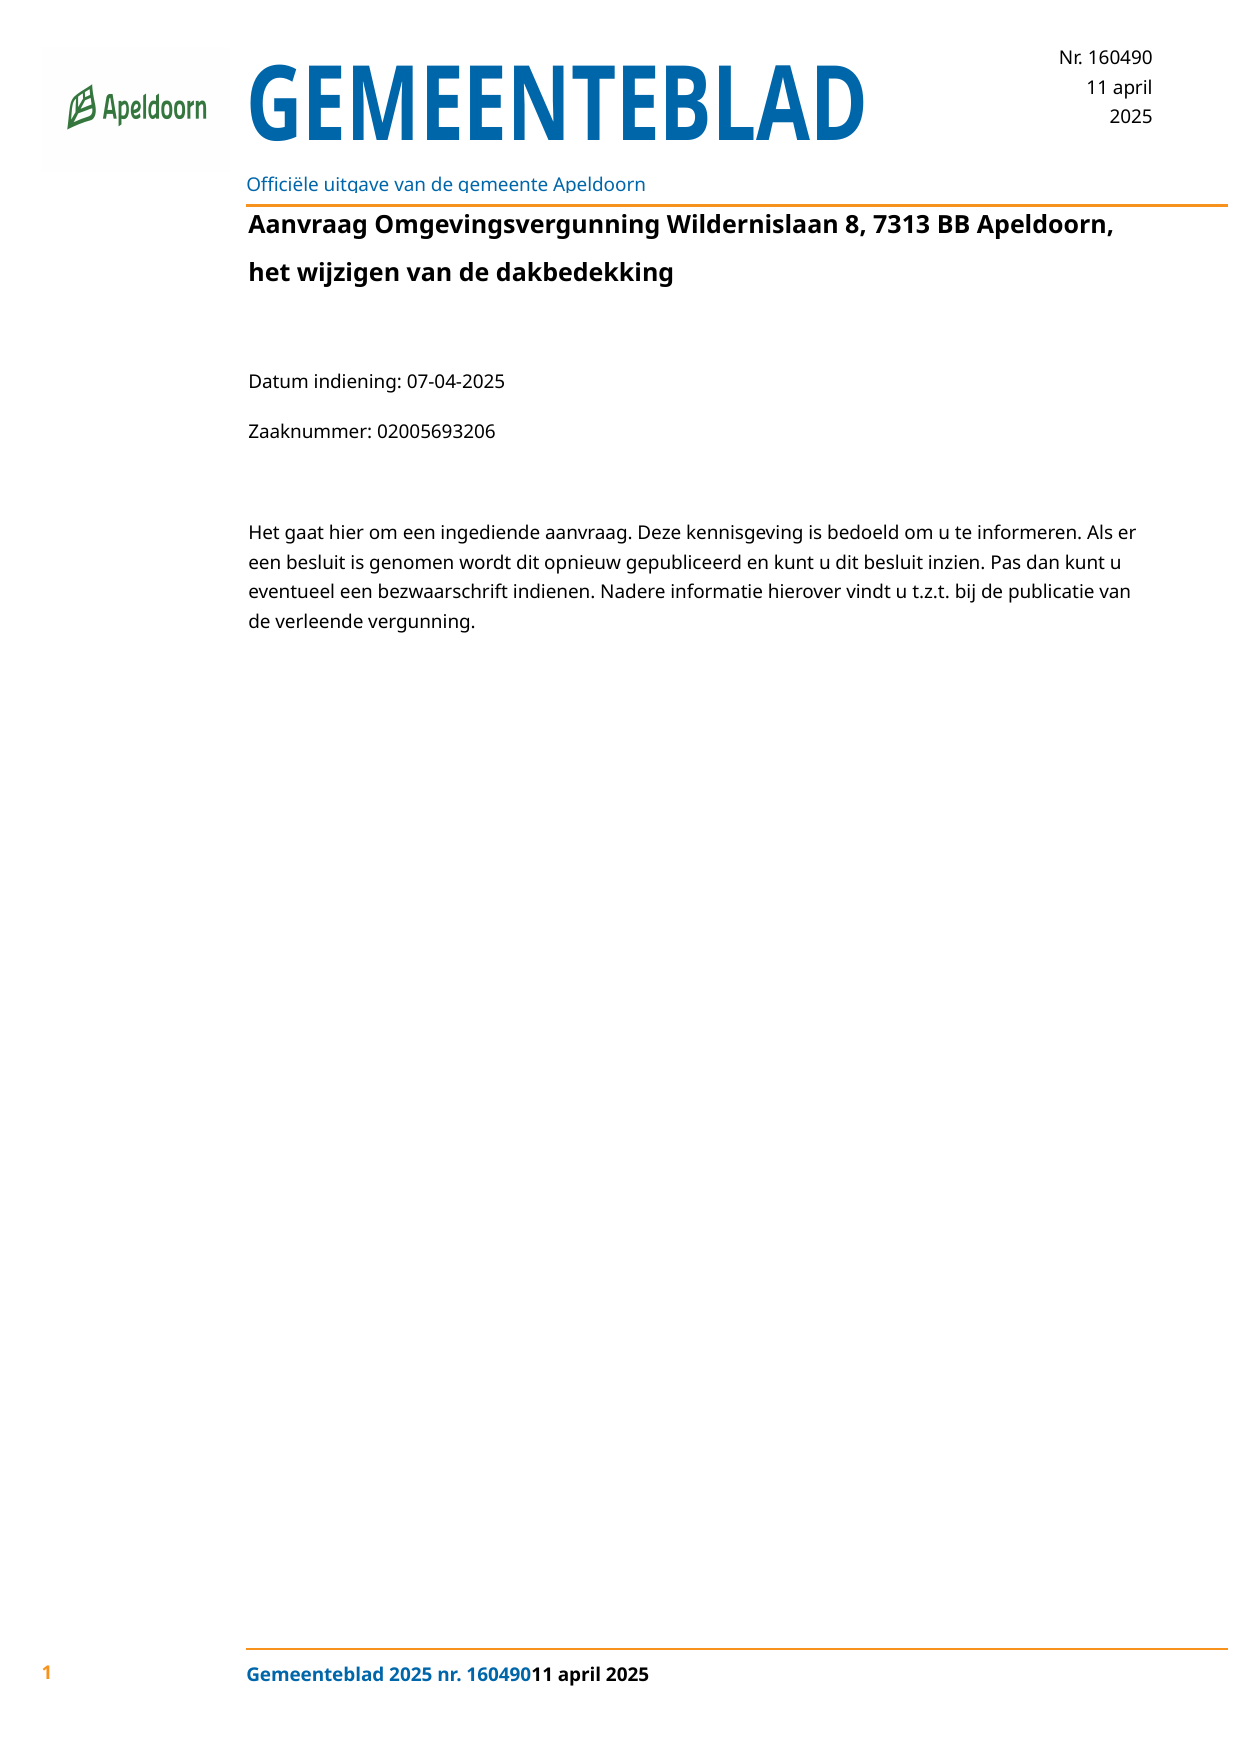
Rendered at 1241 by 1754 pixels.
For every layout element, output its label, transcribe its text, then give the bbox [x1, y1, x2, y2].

text Aanvraag Omgevingsvergunning Wildernislaan 8, 7313 BB Apeldoorn, het wijzigen van de dakbedekking [248, 207, 1152, 288]
text Datum indiening: 07-04-2025 [248, 368, 1152, 394]
text Zaaknummer: 02005693206 [248, 419, 1152, 444]
picture [41, 47, 231, 172]
text Het gaat hier om een ingediende aanvraag. Deze kennisgeving is bedoeld om u te informeren. Als er een besluit is genomen wordt dit opnieuw gepubliceerd en kunt u dit besluit inzien. Pas dan kunt u eventueel een bezwaarschrift indienen. Nadere informatie hierover vindt u t.z.t. bij de publicatie van de verleende vergunning. [248, 519, 1152, 634]
